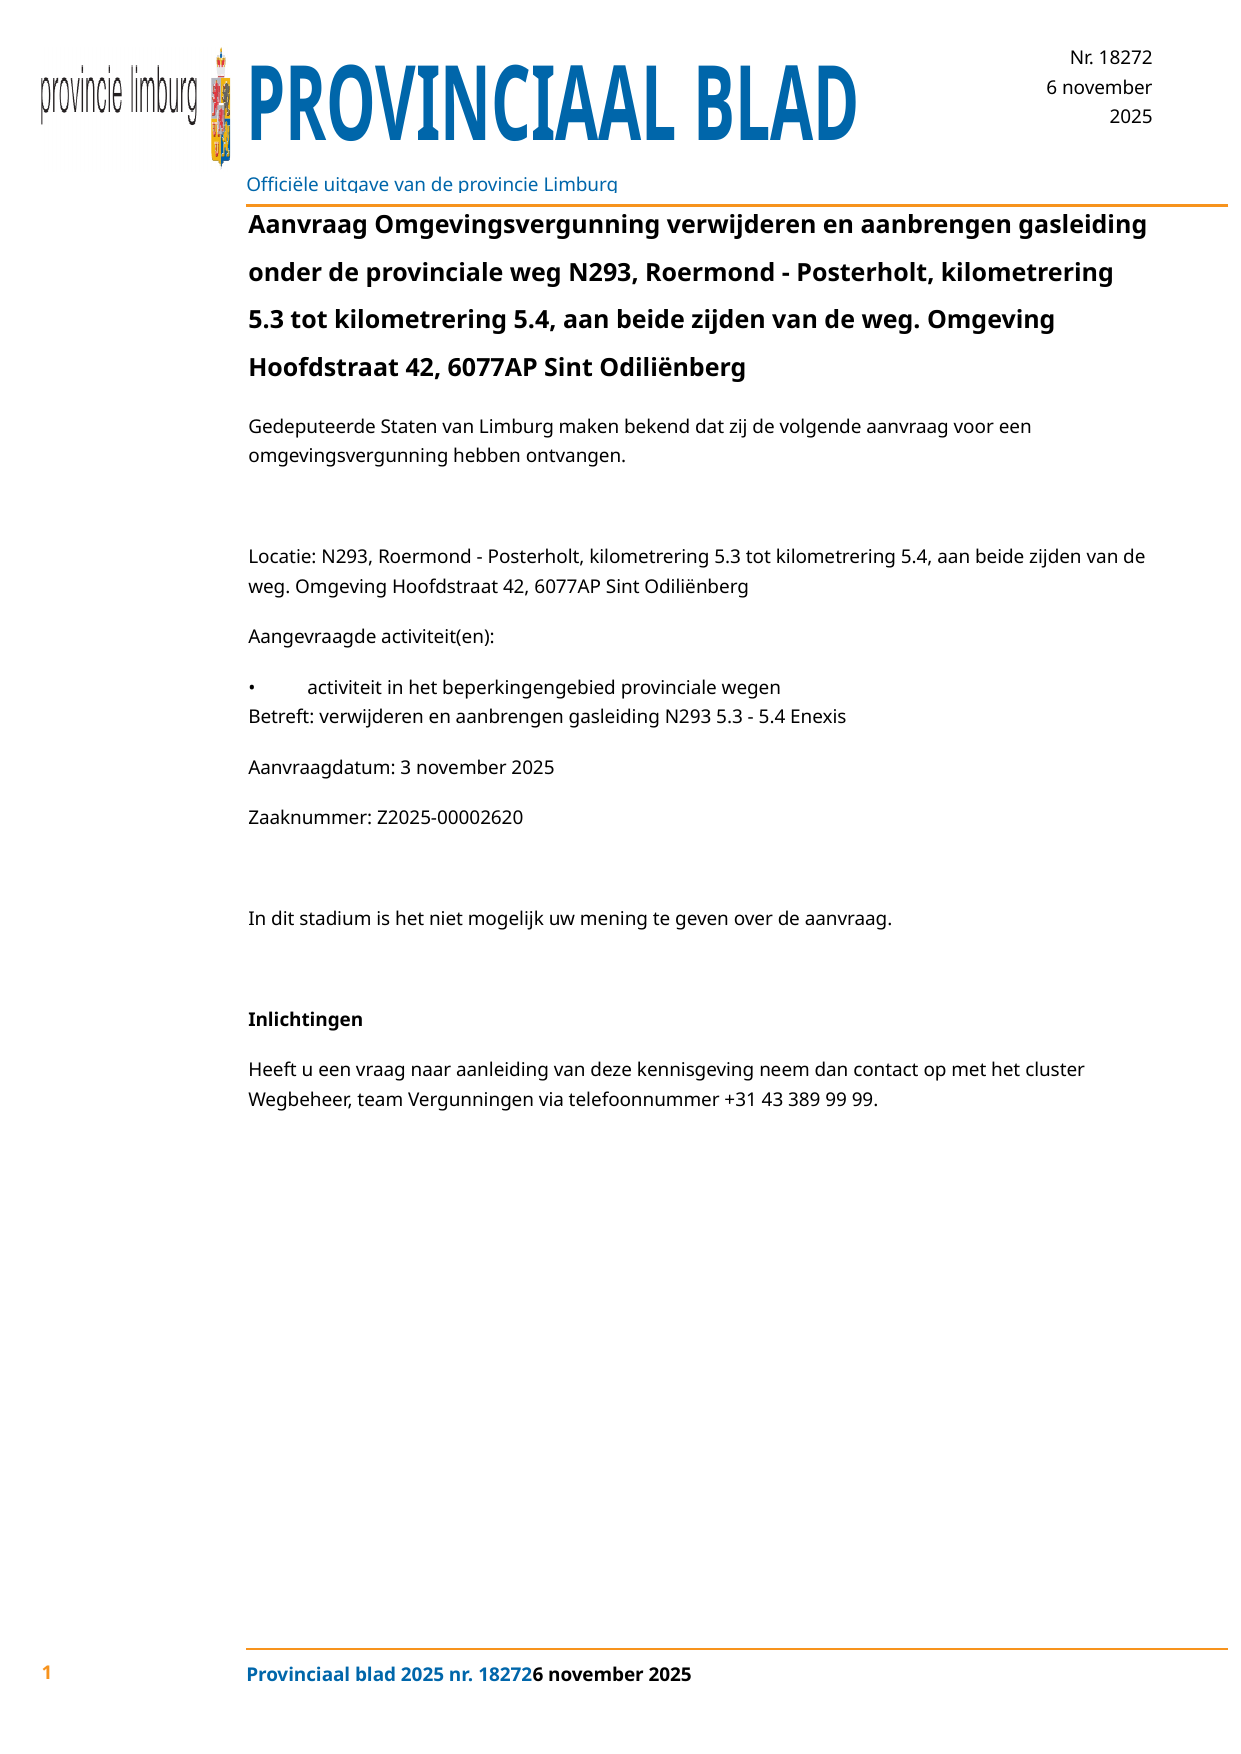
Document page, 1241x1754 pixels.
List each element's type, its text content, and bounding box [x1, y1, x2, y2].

text Aanvraagdatum: 3 november 2025 [248, 754, 1152, 780]
text Aanvraag Omgevingsvergunning verwijderen en aanbrengen gasleiding onder de provinciale weg N293, Roermond - Posterholt, kilometrering 5.3 tot kilometrering 5.4, aan beide zijden van de weg. Omgeving Hoofdstraat 42, 6077AP Sint Odiliënberg [248, 207, 1152, 384]
text Gedeputeerde Staten van Limburg maken bekend dat zij de volgende aanvraag voor een omgevingsvergunning hebben ontvangen. [248, 413, 1152, 468]
text In dit stadium is het niet mogelijk uw mening te geven over de aanvraag. [248, 905, 1152, 931]
text Betreft: verwijderen en aanbrengen gasleiding N293 5.3 - 5.4 Enexis [248, 703, 1152, 729]
list activiteit in het beperkingengebied provinciale wegen [248, 674, 1152, 700]
picture [41, 47, 231, 172]
text Inlichtingen [248, 1006, 1152, 1032]
text Heeft u een vraag naar aanleiding van deze kennisgeving neem dan contact op met het cluster Wegbeheer, team Vergunningen via telefoonnummer +31 43 389 99 99. [248, 1056, 1152, 1112]
text Zaaknummer: Z2025-00002620 [248, 804, 1152, 830]
text Aangevraagde activiteit(en): [248, 623, 1152, 649]
text Locatie: N293, Roermond - Posterholt, kilometrering 5.3 tot kilometrering 5.4, aan beide zijden van de weg. Omgeving Hoofdstraat 42, 6077AP Sint Odiliënberg [248, 543, 1152, 599]
